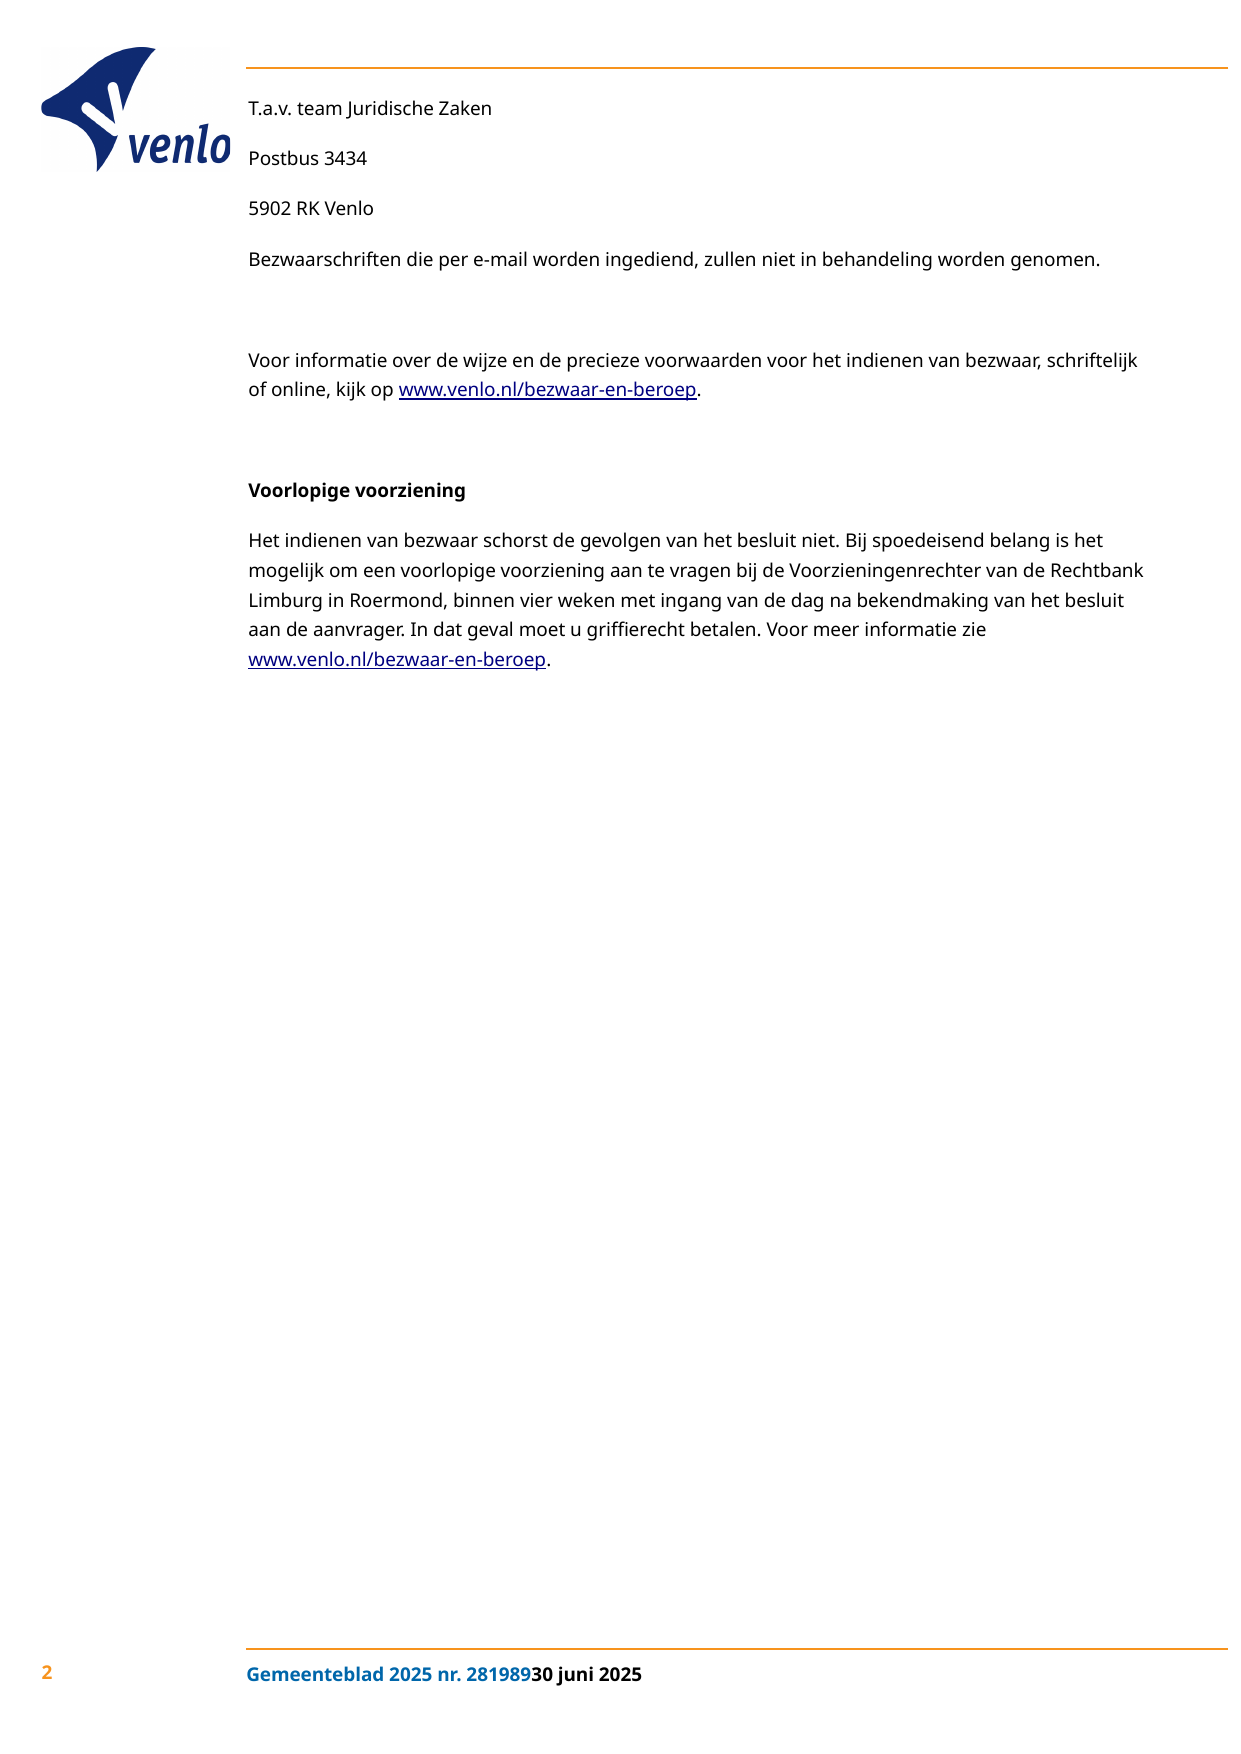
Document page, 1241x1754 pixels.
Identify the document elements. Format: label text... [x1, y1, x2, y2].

text T.a.v. team Juridische Zaken [248, 95, 1152, 121]
text 5902 RK Venlo [248, 196, 1152, 221]
picture [41, 47, 231, 172]
text Bezwaarschriften die per e-mail worden ingediend, zullen niet in behandeling worden genomen. [248, 246, 1152, 272]
text Postbus 3434 [248, 145, 1152, 171]
text Voorlopige voorziening [248, 477, 1152, 503]
text Voor informatie over de wijze en de precieze voorwaarden voor het indienen van bezwaar, schriftelijk of online, kijk op www.venlo.nl/bezwaar-en-beroep. [248, 347, 1152, 402]
text Het indienen van bezwaar schorst de gevolgen van het besluit niet. Bij spoedeisend belang is het mogelijk om een voorlopige voorziening aan te vragen bij de Voorzieningenrechter van de Rechtbank Limburg in Roermond, binnen vier weken met ingang van de dag na bekendmaking van het besluit aan de aanvrager. In dat geval moet u griffierecht betalen. Voor meer informatie zie www.venlo.nl/bezwaar-en-beroep. [248, 528, 1152, 672]
